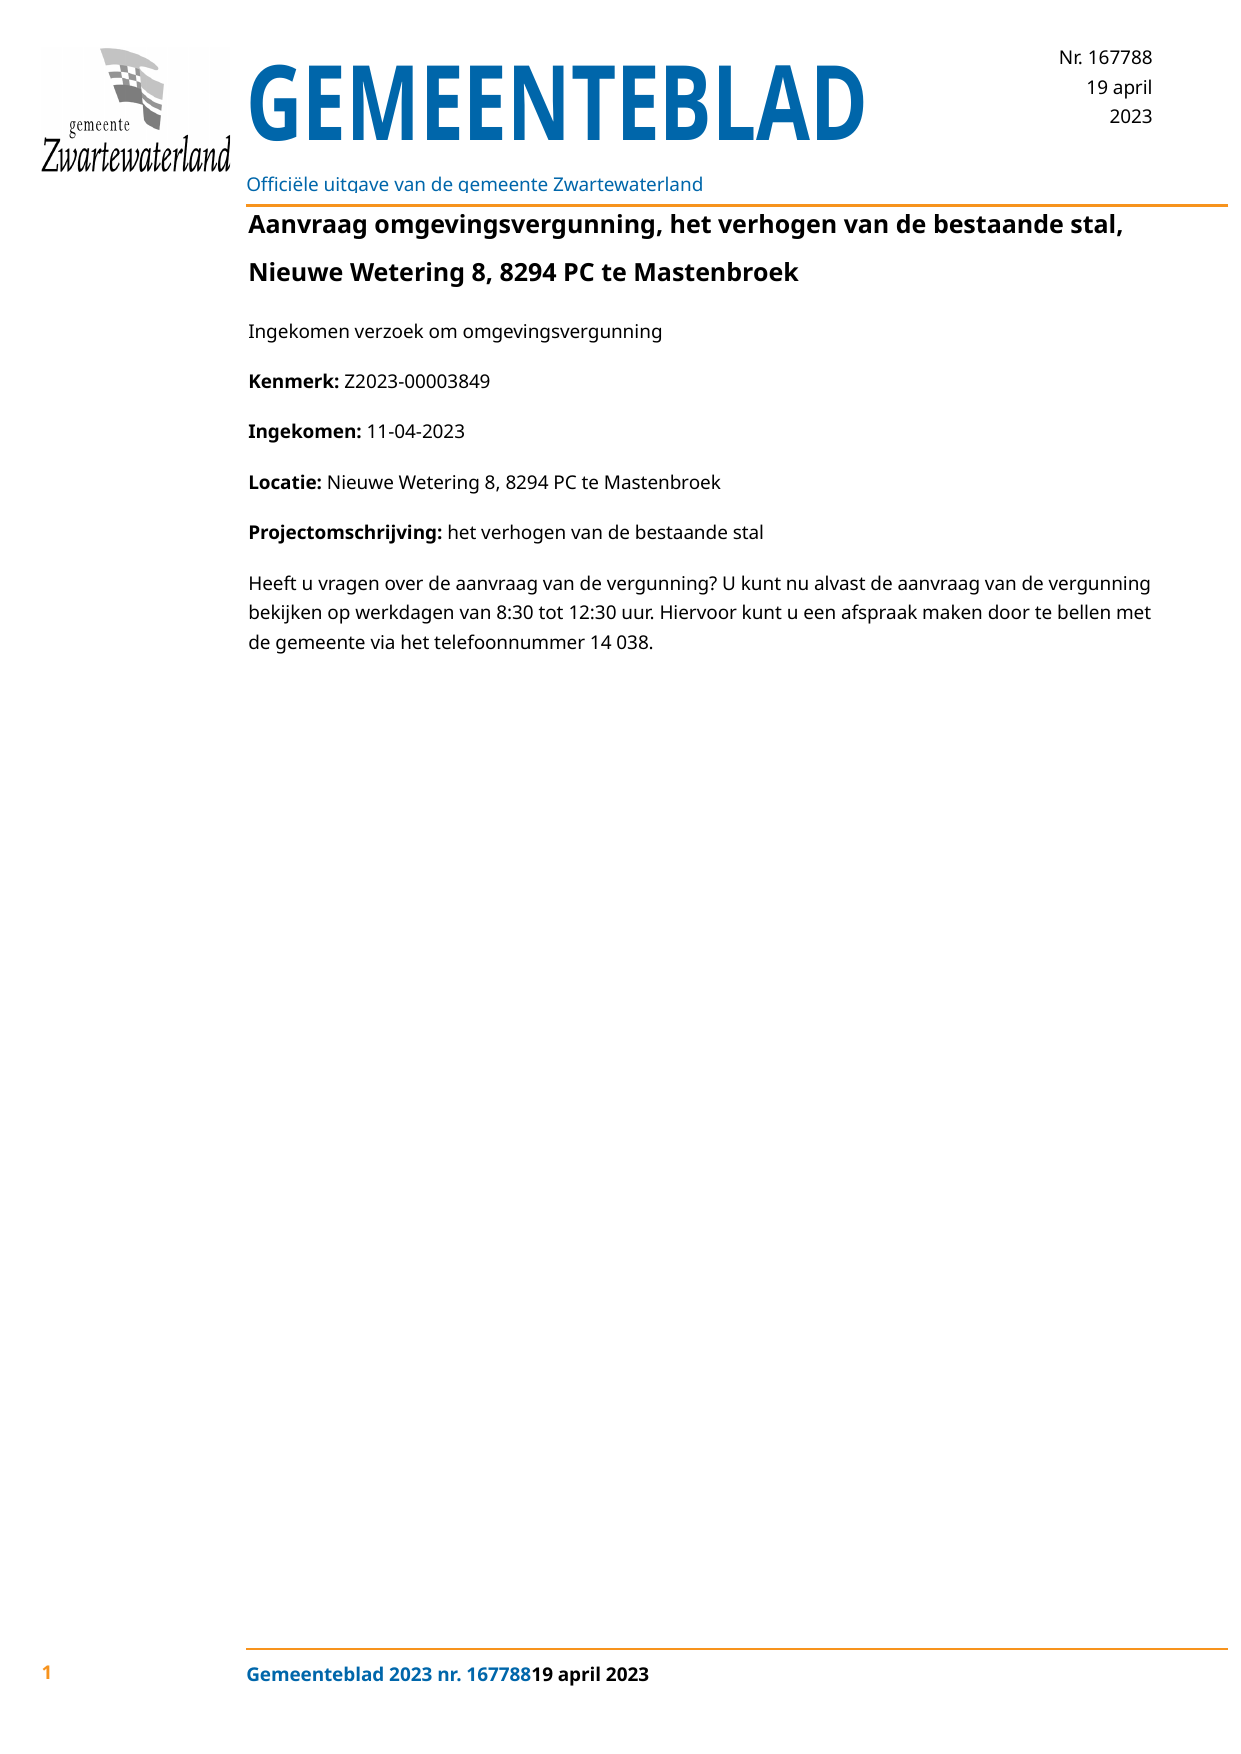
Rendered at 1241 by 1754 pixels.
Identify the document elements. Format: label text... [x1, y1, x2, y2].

text Ingekomen verzoek om omgevingsvergunning [248, 318, 1152, 344]
text Aanvraag omgevingsvergunning, het verhogen van de bestaande stal, Nieuwe Wetering 8, 8294 PC te Mastenbroek [248, 207, 1152, 288]
picture [41, 47, 231, 172]
text Locatie: Nieuwe Wetering 8, 8294 PC te Mastenbroek [248, 469, 1152, 495]
text Ingekomen: 11-04-2023 [248, 419, 1152, 444]
text Kenmerk: Z2023-00003849 [248, 368, 1152, 394]
text Projectomschrijving: het verhogen van de bestaande stal [248, 519, 1152, 545]
text Heeft u vragen over de aanvraag van de vergunning? U kunt nu alvast de aanvraag van de vergunning bekijken op werkdagen van 8:30 tot 12:30 uur. Hiervoor kunt u een afspraak maken door te bellen met de gemeente via het telefoonnummer 14 038. [248, 570, 1152, 655]
